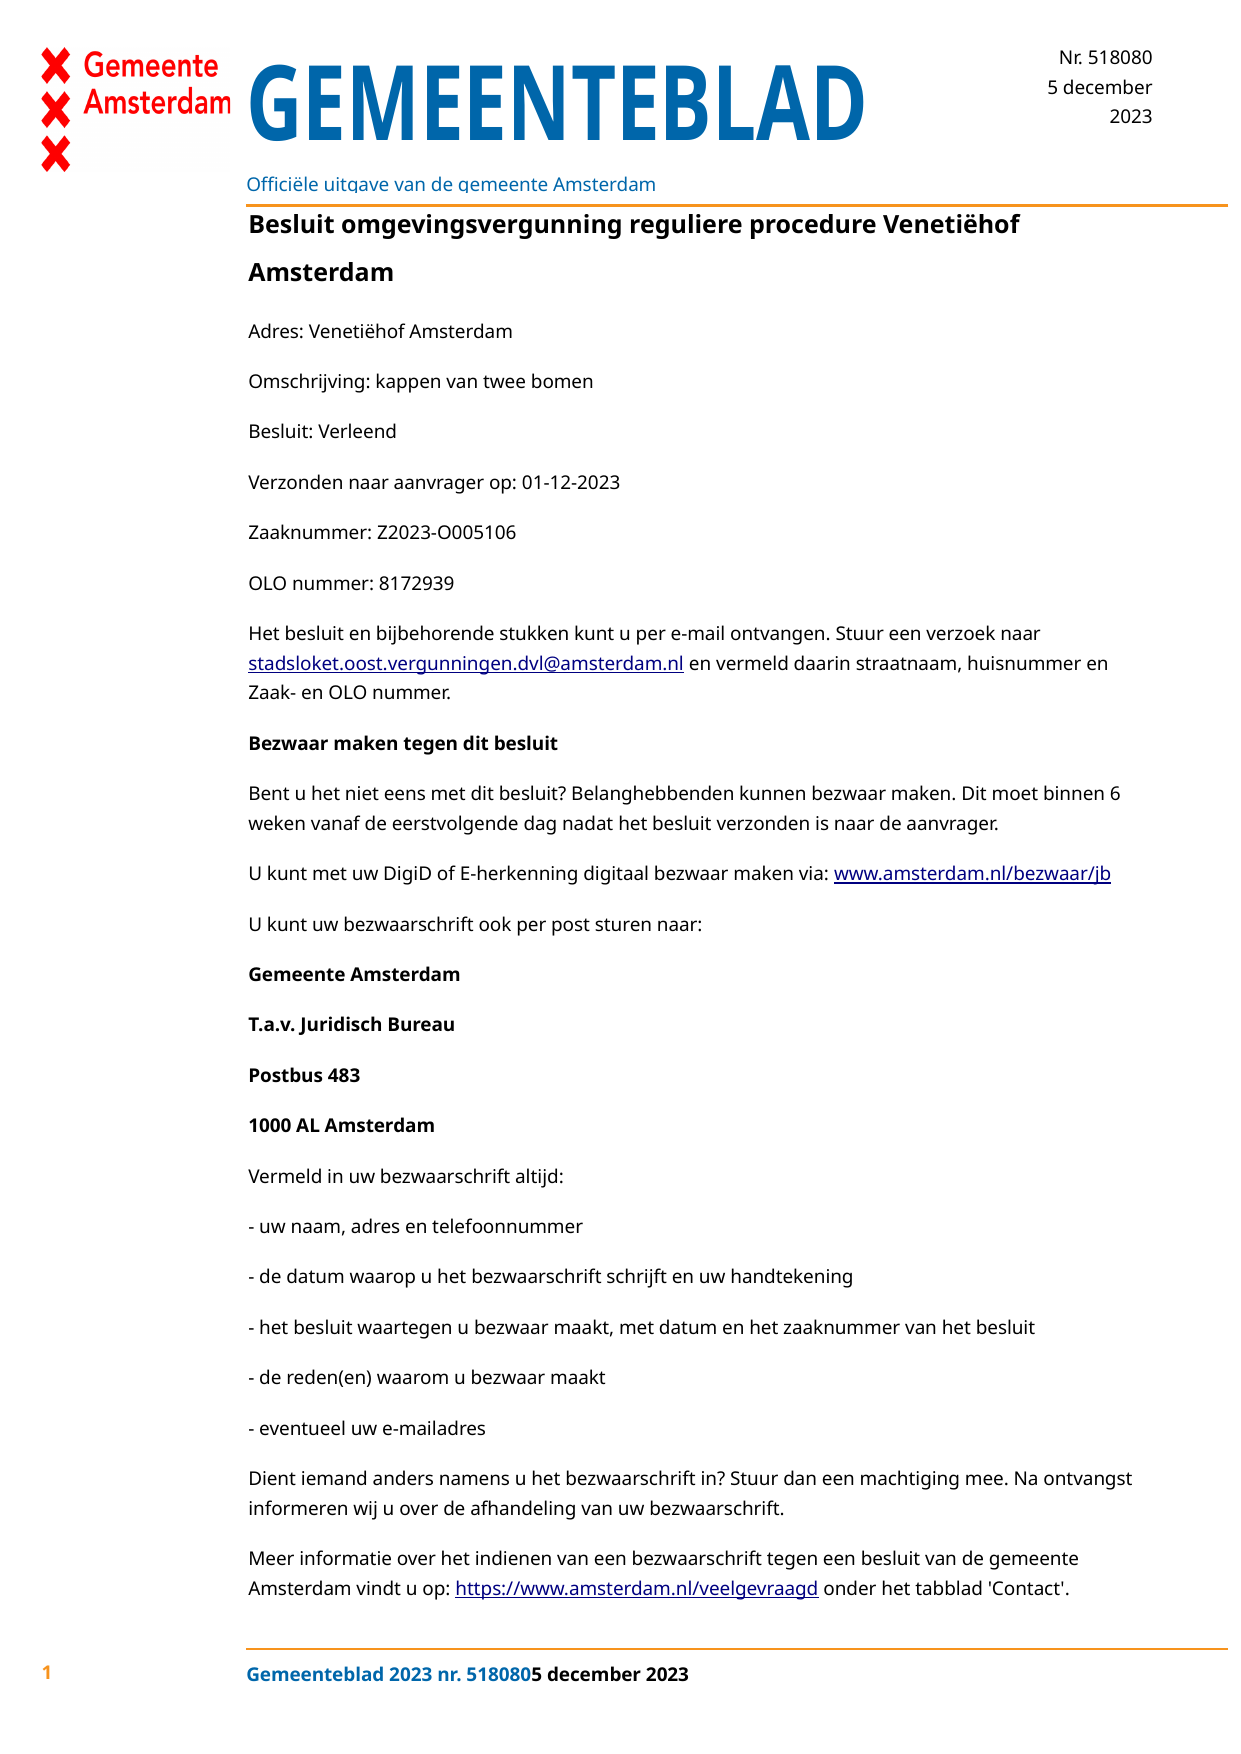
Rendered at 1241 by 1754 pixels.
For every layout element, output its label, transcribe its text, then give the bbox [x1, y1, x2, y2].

text Dient iemand anders namens u het bezwaarschrift in? Stuur dan een machtiging mee. Na ontvangst informeren wij u over de afhandeling van uw bezwaarschrift. [248, 1465, 1152, 1521]
text T.a.v. Juridisch Bureau [248, 1012, 1152, 1037]
text - de datum waarop u het bezwaarschrift schrijft en uw handtekening [248, 1264, 1152, 1289]
text Omschrijving: kappen van twee bomen [248, 368, 1152, 394]
text Het besluit en bijbehorende stukken kunt u per e-mail ontvangen. Stuur een verzoek naar stadsloket.oost.vergunningen.dvl@amsterdam.nl en vermeld daarin straatnaam, huisnummer en Zaak- en OLO nummer. [248, 620, 1152, 705]
picture [41, 47, 231, 172]
text Gemeente Amsterdam [248, 961, 1152, 987]
text Zaaknummer: Z2023-O005106 [248, 519, 1152, 545]
text - het besluit waartegen u bezwaar maakt, met datum en het zaaknummer van het besluit [248, 1314, 1152, 1340]
text Postbus 483 [248, 1062, 1152, 1088]
text Adres: Venetiëhof Amsterdam [248, 318, 1152, 344]
text OLO nummer: 8172939 [248, 570, 1152, 596]
text - de reden(en) waarom u bezwaar maakt [248, 1364, 1152, 1390]
text U kunt met uw DigiD of E-herkenning digitaal bezwaar maken via: www.amsterdam.nl/bezwaar/jb [248, 860, 1152, 886]
text Besluit: Verleend [248, 419, 1152, 444]
text Verzonden naar aanvrager op: 01-12-2023 [248, 469, 1152, 495]
text - uw naam, adres en telefoonnummer [248, 1213, 1152, 1239]
text - eventueel uw e-mailadres [248, 1415, 1152, 1441]
text Bent u het niet eens met dit besluit? Belanghebbenden kunnen bezwaar maken. Dit moet binnen 6 weken vanaf de eerstvolgende dag nadat het besluit verzonden is naar de aanvrager. [248, 780, 1152, 836]
text Vermeld in uw bezwaarschrift altijd: [248, 1163, 1152, 1189]
text Bezwaar maken tegen dit besluit [248, 730, 1152, 756]
text Meer informatie over het indienen van een bezwaarschrift tegen een besluit van de gemeente Amsterdam vindt u op: https://www.amsterdam.nl/veelgevraagd onder het tabblad 'Contact'. [248, 1545, 1152, 1601]
text 1000 AL Amsterdam [248, 1112, 1152, 1138]
text U kunt uw bezwaarschrift ook per post sturen naar: [248, 911, 1152, 937]
text Besluit omgevingsvergunning reguliere procedure Venetiëhof Amsterdam [248, 207, 1152, 288]
